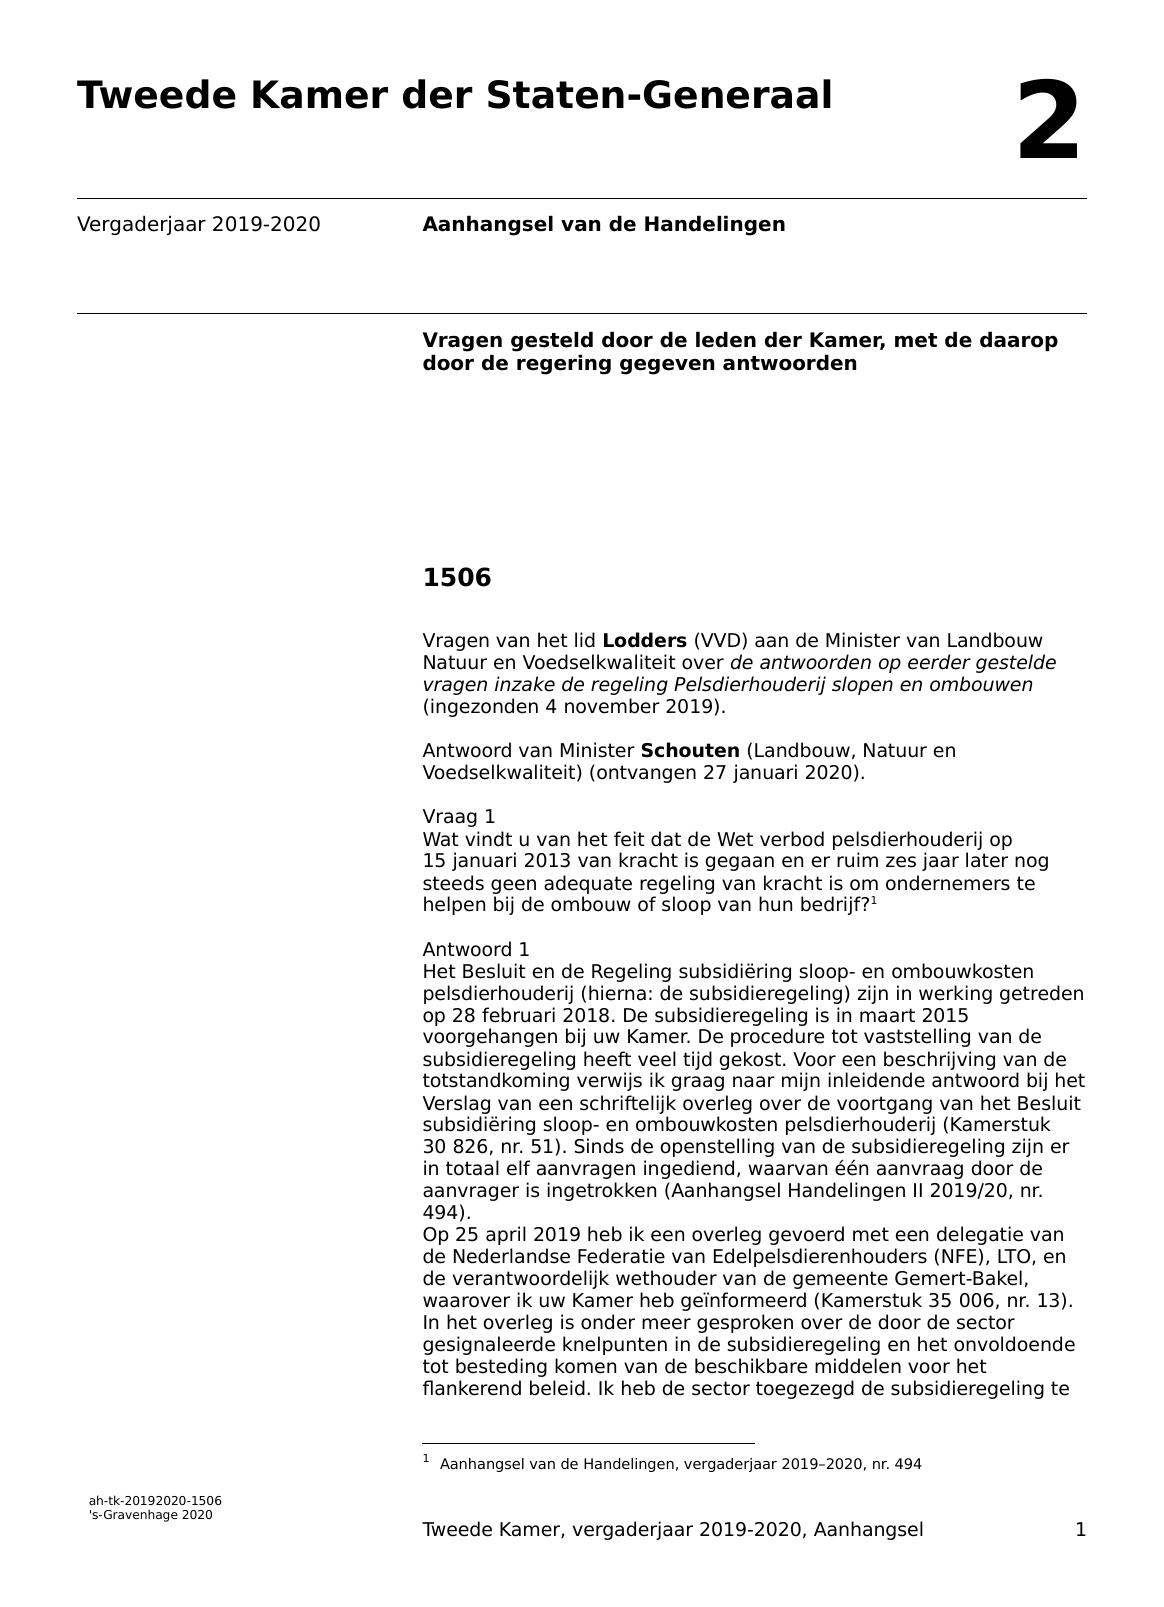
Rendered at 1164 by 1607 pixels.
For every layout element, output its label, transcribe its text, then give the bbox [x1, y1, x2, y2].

text Op 25 april 2019 heb ik een overleg gevoerd met een delegatie van de Nederlandse Federatie van Edelpelsdierenhouders (NFE), LTO, en de verantwoordelijk wethouder van de gemeente Gemert-Bakel, waarover ik uw Kamer heb geïnformeerd (Kamerstuk 35 006, nr. 13). In het overleg is onder meer gesproken over de door de sector gesignaleerde knelpunten in de subsidieregeling en het onvoldoende tot besteding komen van de beschikbare middelen voor het flankerend beleid. Ik heb de sector toegezegd de subsidieregeling te [422, 1224, 1087, 1400]
text 1506 [422, 563, 1087, 592]
text Wat vindt u van het feit dat de Wet verbod pelsdierhouderij op 15 januari 2013 van kracht is gegaan en er ruim zes jaar later nog steeds geen adequate regeling van kracht is om ondernemers te helpen bij de ombouw of sloop van hun bedrijf? [422, 828, 1087, 916]
table_cell Vragen gesteld door de leden der Kamer, met de daarop door de regering gegeven antwoorden [422, 314, 1087, 375]
text Vragen van het lid Lodders (VVD) aan de Minister van Landbouw Natuur en Voedselkwaliteit over de antwoorden op eerder gestelde vragen inzake de regeling Pelsdierhouderij slopen en ombouwen (ingezonden 4 november 2019). [422, 630, 1087, 718]
text Antwoord 1 [422, 938, 1087, 961]
table_cell Aanhangsel van de Handelingen [422, 199, 1087, 313]
table_cell Vergaderjaar 2019-2020 [77, 199, 422, 313]
text Antwoord van Minister Schouten (Landbouw, Natuur en Voedselkwaliteit) (ontvangen 27 januari 2020). [422, 740, 1087, 784]
table_cell [77, 314, 422, 375]
table_header Tweede Kamer der Staten-Generaal [77, 59, 886, 198]
text Vraag 1 [422, 806, 1087, 828]
text Aanhangsel van de Handelingen, vergaderjaar 2019–2020, nr. 494 [422, 1452, 1087, 1474]
text 's-Gravenhage 2020 [88, 1508, 323, 1522]
text ah-tk-20192020-1506 [88, 1494, 323, 1508]
text Het Besluit en de Regeling subsidiëring sloop- en ombouwkosten pelsdierhouderij (hierna: de subsidieregeling) zijn in werking getreden op 28 februari 2018. De subsidieregeling is in maart 2015 voorgehangen bij uw Kamer. De procedure tot vaststelling van de subsidieregeling heeft veel tijd gekost. Voor een beschrijving van de totstandkoming verwijs ik graag naar mijn inleidende antwoord bij het Verslag van een schriftelijk overleg over de voortgang van het Besluit subsidiëring sloop- en ombouwkosten pelsdierhouderij (Kamerstuk 30 826, nr. 51). Sinds de openstelling van de subsidieregeling zijn er in totaal elf aanvragen ingediend, waarvan één aanvraag door de aanvrager is ingetrokken (Aanhangsel Handelingen II 2019/20, nr. 494). [422, 961, 1087, 1224]
table_header 2 [886, 59, 1087, 198]
